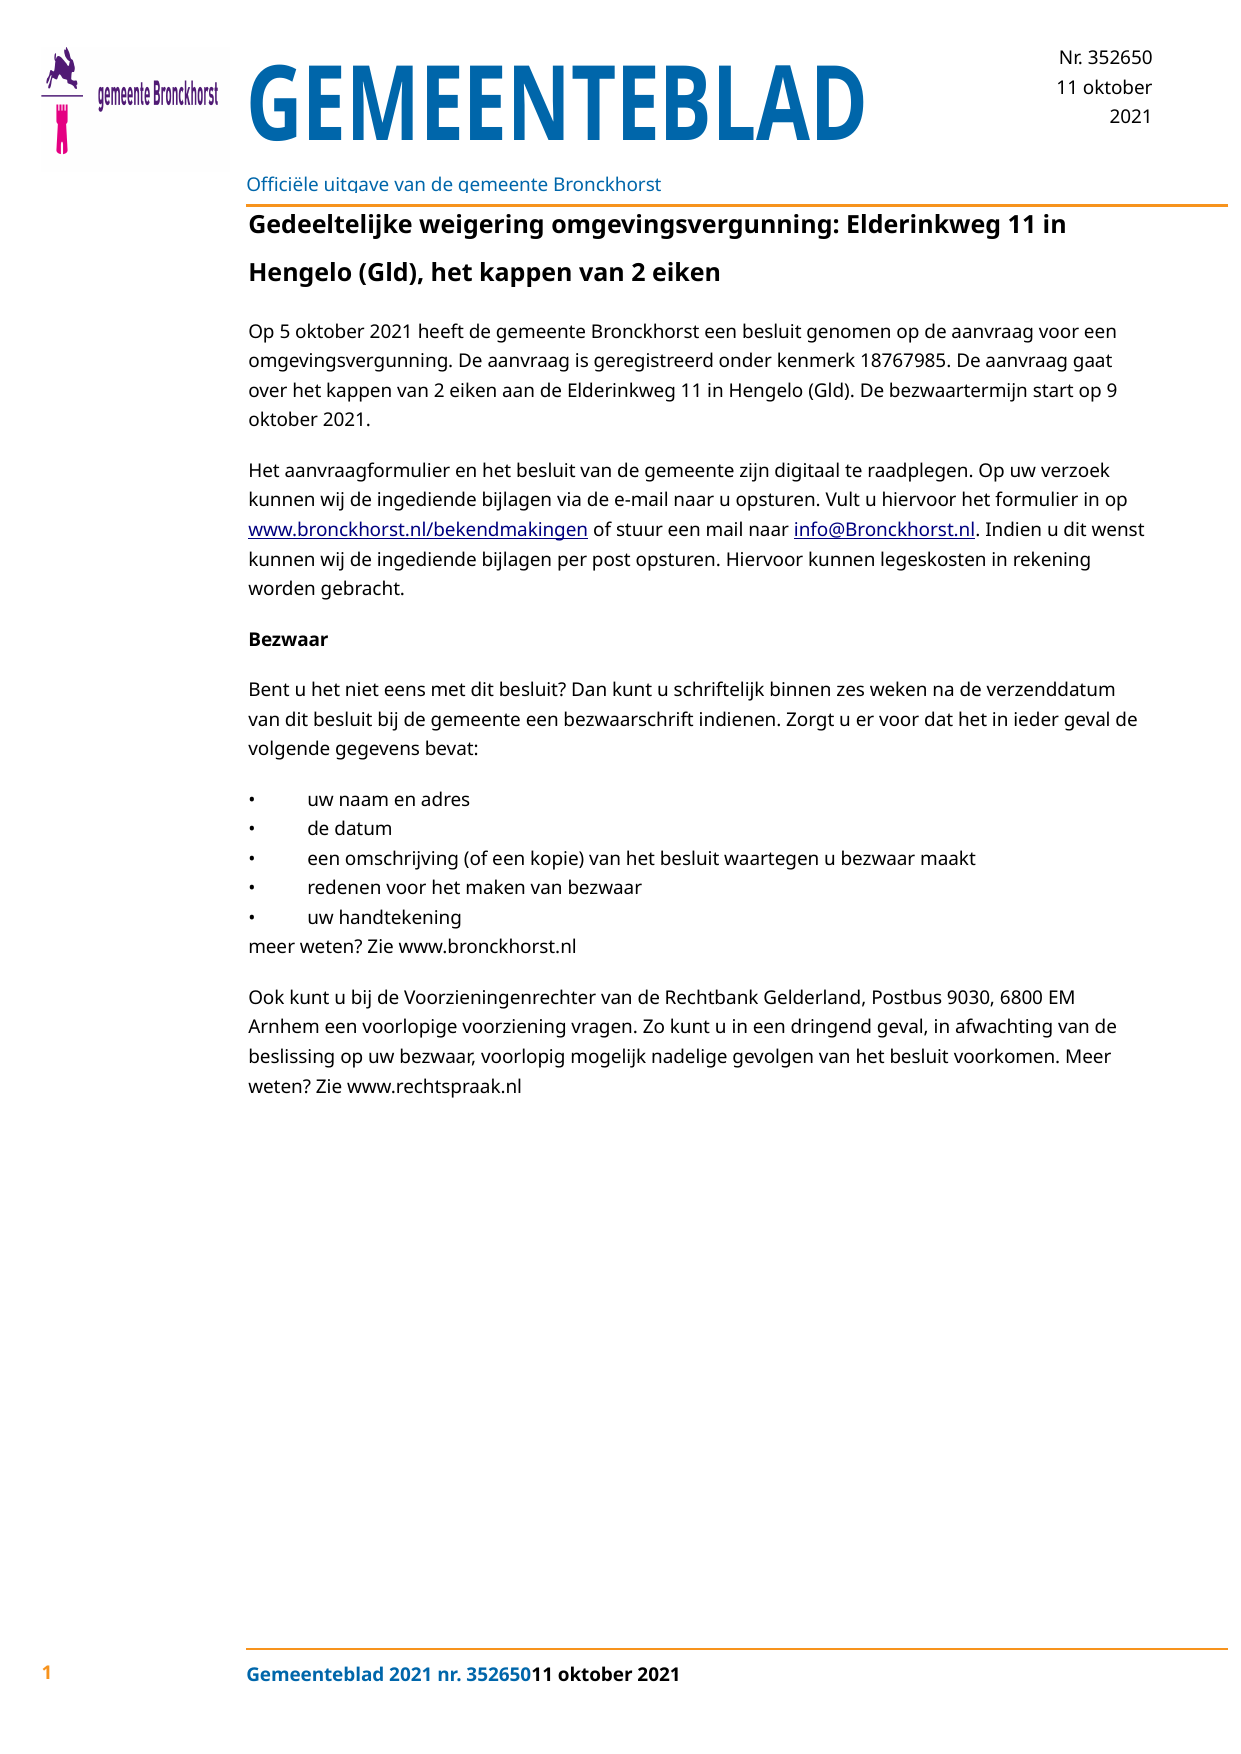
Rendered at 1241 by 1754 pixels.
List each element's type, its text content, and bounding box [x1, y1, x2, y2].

text Ook kunt u bij de Voorzieningenrechter van de Rechtbank Gelderland, Postbus 9030, 6800 EM Arnhem een voorlopige voorziening vragen. Zo kunt u in een dringend geval, in afwachting van de beslissing op uw bezwaar, voorlopig mogelijk nadelige gevolgen van het besluit voorkomen. Meer weten? Zie www.rechtspraak.nl [248, 984, 1152, 1099]
picture [41, 47, 231, 172]
text meer weten? Zie www.bronckhorst.nl [248, 934, 1152, 959]
text Bezwaar [248, 626, 1152, 652]
list redenen voor het maken van bezwaar [248, 874, 1152, 900]
text Bent u het niet eens met dit besluit? Dan kunt u schriftelijk binnen zes weken na de verzenddatum van dit besluit bij de gemeente een bezwaarschrift indienen. Zorgt u er voor dat het in ieder geval de volgende gegevens bevat: [248, 676, 1152, 761]
text Het aanvraagformulier en het besluit van de gemeente zijn digitaal te raadplegen. Op uw verzoek kunnen wij de ingediende bijlagen via de e-mail naar u opsturen. Vult u hiervoor het formulier in op www.bronckhorst.nl/bekendmakingen of stuur een mail naar info@Bronckhorst.nl. Indien u dit wenst kunnen wij de ingediende bijlagen per post opsturen. Hiervoor kunnen legeskosten in rekening worden gebracht. [248, 457, 1152, 601]
text Op 5 oktober 2021 heeft de gemeente Bronckhorst een besluit genomen op de aanvraag voor een omgevingsvergunning. De aanvraag is geregistreerd onder kenmerk 18767985. De aanvraag gaat over het kappen van 2 eiken aan de Elderinkweg 11 in Hengelo (Gld). De bezwaartermijn start op 9 oktober 2021. [248, 318, 1152, 432]
list uw naam en adres [248, 786, 1152, 812]
text Gedeeltelijke weigering omgevingsvergunning: Elderinkweg 11 in Hengelo (Gld), het kappen van 2 eiken [248, 207, 1152, 288]
list uw handtekening [248, 904, 1152, 930]
list de datum [248, 815, 1152, 841]
list een omschrijving (of een kopie) van het besluit waartegen u bezwaar maakt [248, 845, 1152, 871]
